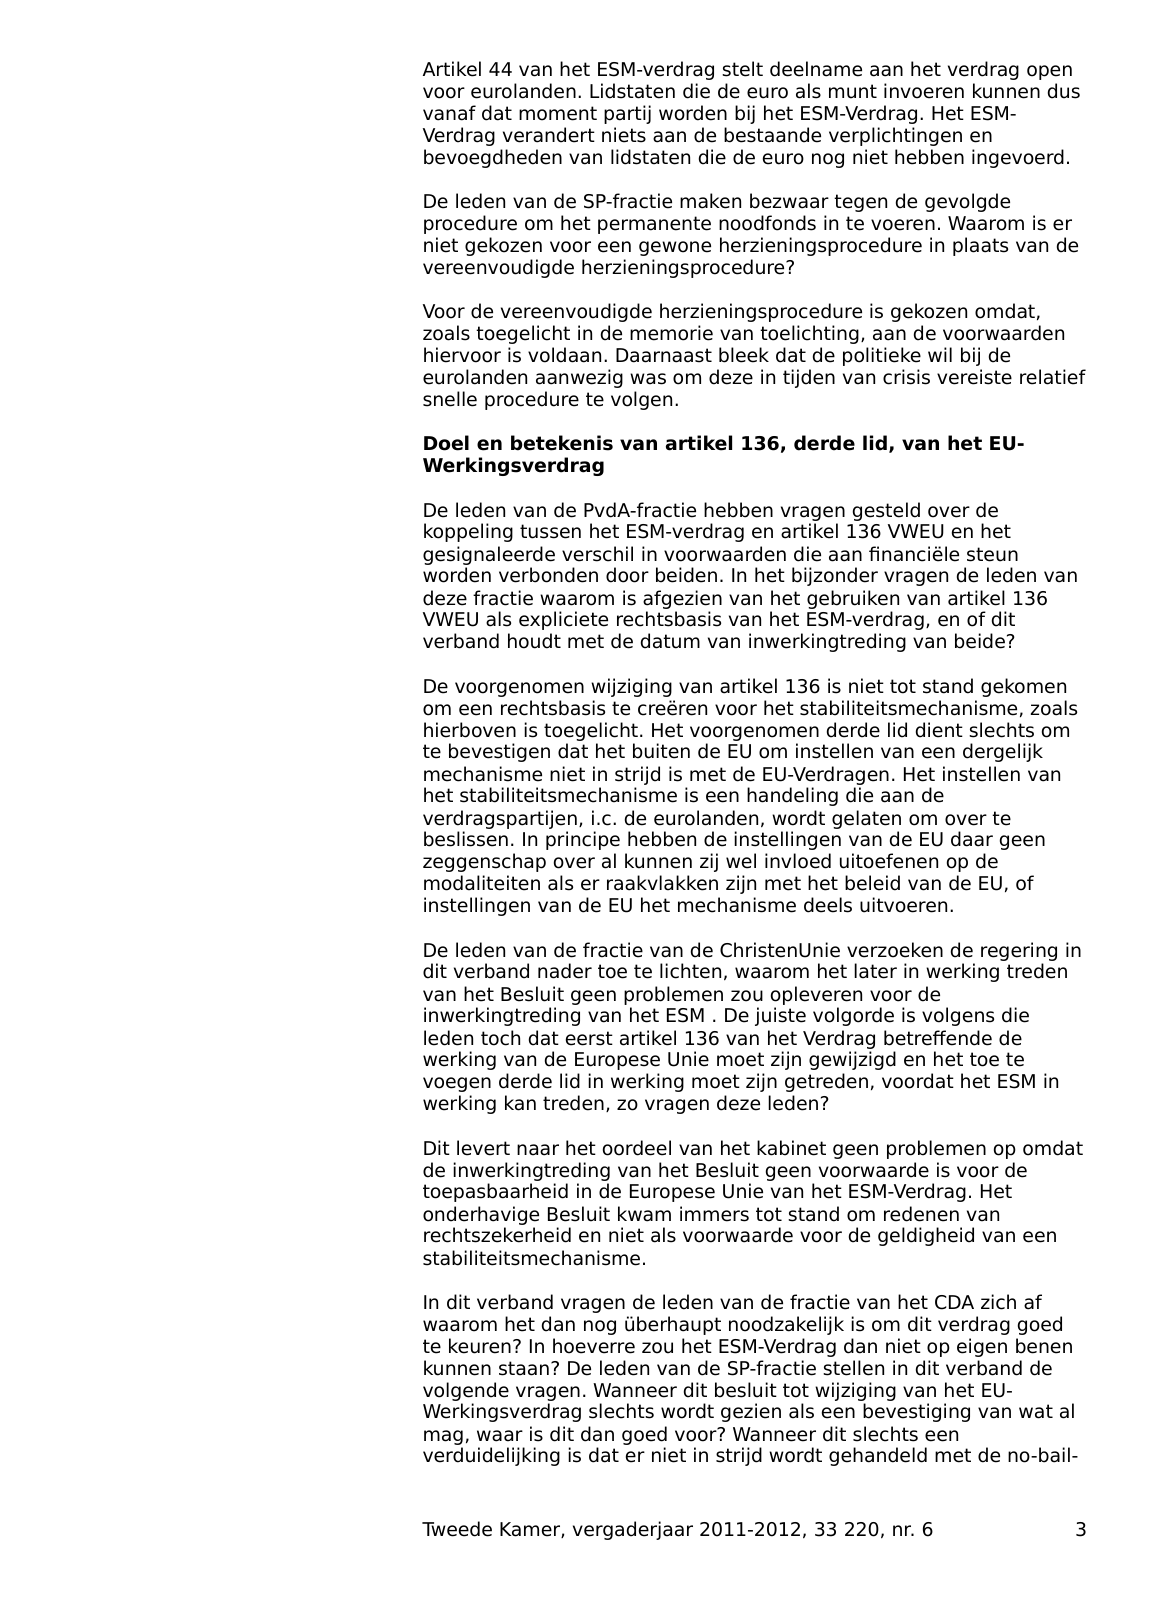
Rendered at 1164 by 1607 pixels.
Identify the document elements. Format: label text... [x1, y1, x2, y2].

text De leden van de SP-fractie maken bezwaar tegen de gevolgde procedure om het permanente noodfonds in te voeren. Waarom is er niet gekozen voor een gewone herzieningsprocedure in plaats van de vereenvoudigde herzieningsprocedure? [422, 191, 1087, 279]
text Artikel 44 van het ESM-verdrag stelt deelname aan het verdrag open voor eurolanden. Lidstaten die de euro als munt invoeren kunnen dus vanaf dat moment partij worden bij het ESM-Verdrag. Het ESM-Verdrag verandert niets aan de bestaande verplichtingen en bevoegdheden van lidstaten die de euro nog niet hebben ingevoerd. [422, 59, 1087, 169]
text In dit verband vragen de leden van de fractie van het CDA zich af waarom het dan nog überhaupt noodzakelijk is om dit verdrag goed te keuren? In hoeverre zou het ESM-Verdrag dan niet op eigen benen kunnen staan? De leden van de SP-fractie stellen in dit verband de volgende vragen. Wanneer dit besluit tot wijziging van het EU-Werkingsverdrag slechts wordt gezien als een bevestiging van wat al mag, waar is dit dan goed voor? Wanneer dit slechts een verduidelijking is dat er niet in strijd wordt gehandeld met de no-bail- [422, 1292, 1087, 1467]
text De leden van de fractie van de ChristenUnie verzoeken de regering in dit verband nader toe te lichten, waarom het later in werking treden van het Besluit geen problemen zou opleveren voor de inwerkingtreding van het ESM . De juiste volgorde is volgens die leden toch dat eerst artikel 136 van het Verdrag betreffende de werking van de Europese Unie moet zijn gewijzigd en het toe te voegen derde lid in werking moet zijn getreden, voordat het ESM in werking kan treden, zo vragen deze leden? [422, 939, 1087, 1115]
text De leden van de PvdA-fractie hebben vragen gesteld over de koppeling tussen het ESM-verdrag en artikel 136 VWEU en het gesignaleerde verschil in voorwaarden die aan financiële steun worden verbonden door beiden. In het bijzonder vragen de leden van deze fractie waarom is afgezien van het gebruiken van artikel 136 VWEU als expliciete rechtsbasis van het ESM-verdrag, en of dit verband houdt met de datum van inwerkingtreding van beide? [422, 499, 1087, 653]
subtitle Doel en betekenis van artikel 136, derde lid, van het EU-Werkingsverdrag [422, 433, 1087, 477]
text Voor de vereenvoudigde herzieningsprocedure is gekozen omdat, zoals toegelicht in de memorie van toelichting, aan de voorwaarden hiervoor is voldaan. Daarnaast bleek dat de politieke wil bij de eurolanden aanwezig was om deze in tijden van crisis vereiste relatief snelle procedure te volgen. [422, 301, 1087, 411]
text Dit levert naar het oordeel van het kabinet geen problemen op omdat de inwerkingtreding van het Besluit geen voorwaarde is voor de toepasbaarheid in de Europese Unie van het ESM-Verdrag. Het onderhavige Besluit kwam immers tot stand om redenen van rechtszekerheid en niet als voorwaarde voor de geldigheid van een stabiliteitsmechanisme. [422, 1137, 1087, 1269]
text De voorgenomen wijziging van artikel 136 is niet tot stand gekomen om een rechtsbasis te creëren voor het stabiliteitsmechanisme, zoals hierboven is toegelicht. Het voorgenomen derde lid dient slechts om te bevestigen dat het buiten de EU om instellen van een dergelijk mechanisme niet in strijd is met de EU-Verdragen. Het instellen van het stabiliteitsmechanisme is een handeling die aan de verdragspartijen, i.c. de eurolanden, wordt gelaten om over te beslissen. In principe hebben de instellingen van de EU daar geen zeggenschap over al kunnen zij wel invloed uitoefenen op de modaliteiten als er raakvlakken zijn met het beleid van de EU, of instellingen van de EU het mechanisme deels uitvoeren. [422, 676, 1087, 917]
